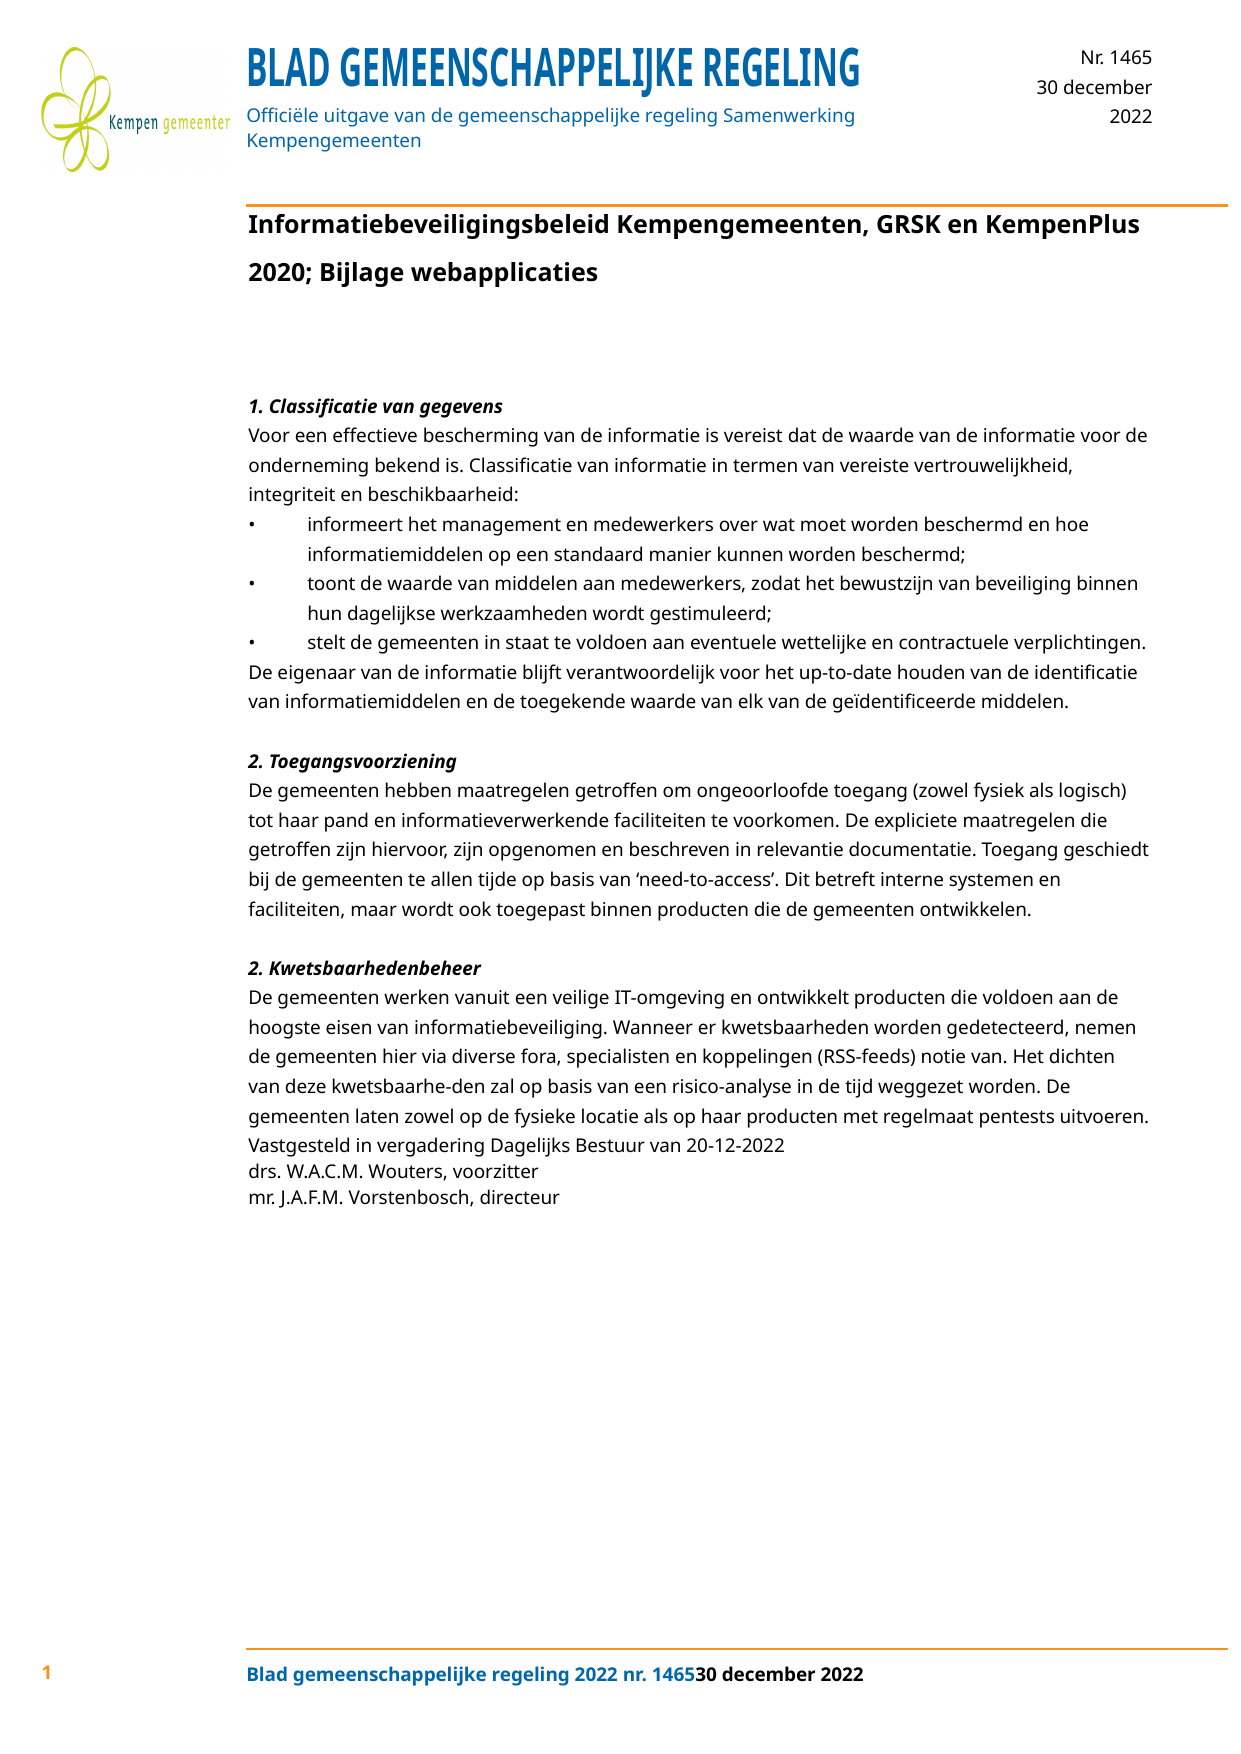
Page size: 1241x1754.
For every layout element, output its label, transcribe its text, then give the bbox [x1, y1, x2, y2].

list stelt de gemeenten in staat te voldoen aan eventuele wettelijke en contractuele verplichtingen. [248, 629, 1152, 655]
text De eigenaar van de informatie blijft verantwoordelijk voor het up-to-date houden van de identificatie van informatiemiddelen en de toegekende waarde van elk van de geïdentificeerde middelen. [248, 659, 1152, 714]
text De gemeenten werken vanuit een veilige IT-omgeving en ontwikkelt producten die voldoen aan de hoogste eisen van informatiebeveiliging. Wanneer er kwetsbaarheden worden gedetecteerd, nemen de gemeenten hier via diverse fora, specialisten en koppelingen (RSS-feeds) notie van. Het dichten van deze kwetsbaarhe-den zal op basis van een risico-analyse in de tijd weggezet worden. De gemeenten laten zowel op de fysieke locatie als op haar producten met regelmaat pentests uitvoeren. [248, 984, 1152, 1129]
text Voor een effectieve bescherming van de informatie is vereist dat de waarde van de informatie voor de onderneming bekend is. Classificatie van informatie in termen van vereiste vertrouwelijkheid, integriteit en beschikbaarheid: [248, 422, 1152, 507]
text Informatiebeveiligingsbeleid Kempengemeenten, GRSK en KempenPlus 2020; Bijlage webapplicaties [248, 207, 1152, 288]
text De gemeenten hebben maatregelen getroffen om ongeoorloofde toegang (zowel fysiek als logisch) tot haar pand en informatieverwerkende faciliteiten te voorkomen. De expliciete maatregelen die getroffen zijn hiervoor, zijn opgenomen en beschreven in relevantie documentatie. Toegang geschiedt bij de gemeenten te allen tijde op basis van ‘need-to-access’. Dit betreft interne systemen en faciliteiten, maar wordt ook toegepast binnen producten die de gemeenten ontwikkelen. [248, 777, 1152, 922]
picture [41, 47, 231, 172]
text mr. J.A.F.M. Vorstenbosch, directeur [248, 1184, 1152, 1210]
text 2. Toegangsvoorziening [248, 748, 1152, 774]
list toont de waarde van middelen aan medewerkers, zodat het bewustzijn van beveiliging binnen hun dagelijkse werkzaamheden wordt gestimuleerd; [248, 570, 1152, 626]
text Vastgesteld in vergadering Dagelijks Bestuur van 20-12-2022 [248, 1132, 1152, 1158]
list informeert het management en medewerkers over wat moet worden beschermd en hoe informatiemiddelen op een standaard manier kunnen worden beschermd; [248, 511, 1152, 567]
text 1. Classificatie van gegevens [248, 393, 1152, 419]
text 2. Kwetsbaarhedenbeheer [248, 955, 1152, 981]
text drs. W.A.C.M. Wouters, voorzitter [248, 1158, 1152, 1184]
